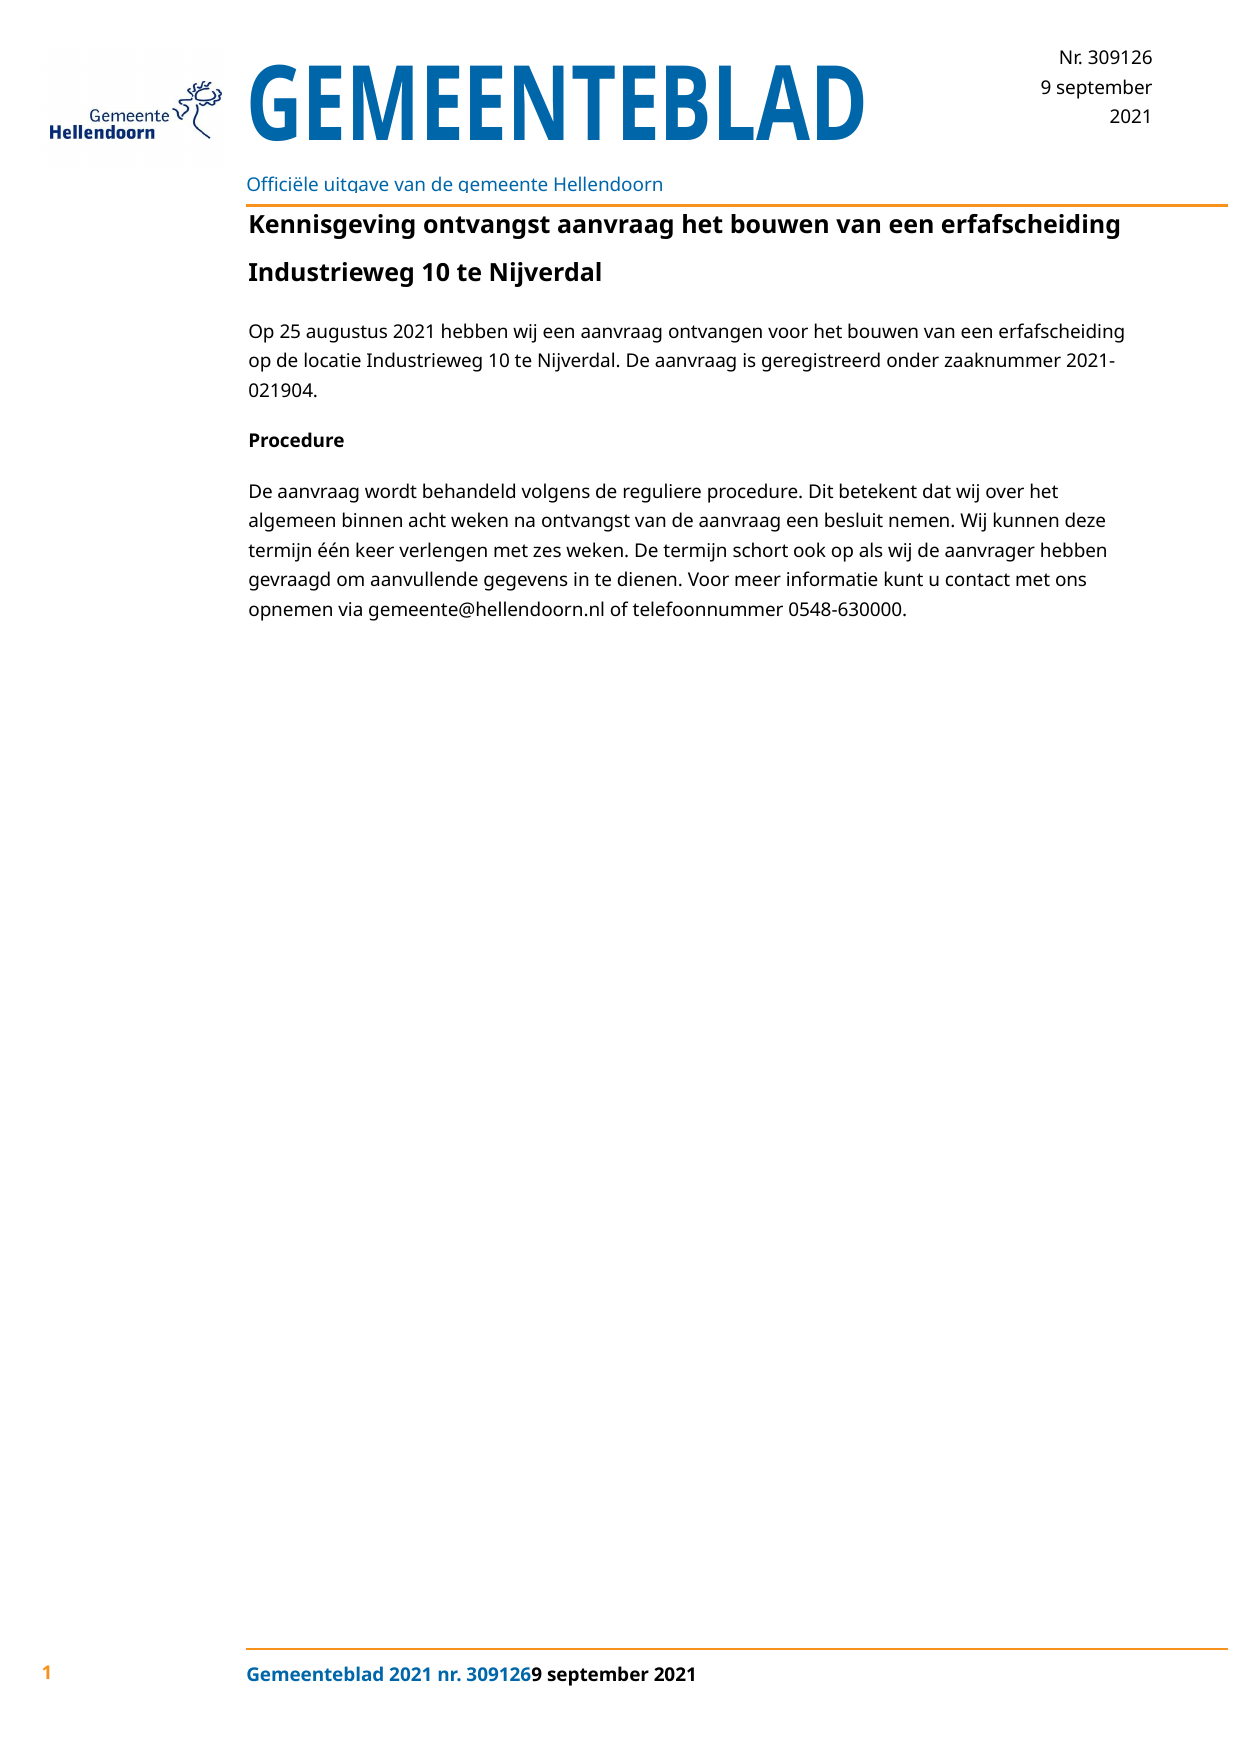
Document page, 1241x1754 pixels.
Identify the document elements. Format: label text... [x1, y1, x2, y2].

text De aanvraag wordt behandeld volgens de reguliere procedure. Dit betekent dat wij over het algemeen binnen acht weken na ontvangst van de aanvraag een besluit nemen. Wij kunnen deze termijn één keer verlengen met zes weken. De termijn schort ook op als wij de aanvrager hebben gevraagd om aanvullende gegevens in te dienen. Voor meer informatie kunt u contact met ons opnemen via gemeente@hellendoorn.nl of telefoonnummer 0548-630000. [248, 478, 1152, 622]
text Kennisgeving ontvangst aanvraag het bouwen van een erfafscheiding Industrieweg 10 te Nijverdal [248, 207, 1152, 288]
text Procedure [248, 427, 1152, 453]
text Op 25 augustus 2021 hebben wij een aanvraag ontvangen voor het bouwen van een erfafscheiding op de locatie Industrieweg 10 te Nijverdal. De aanvraag is geregistreerd onder zaaknummer 2021-021904. [248, 318, 1152, 403]
picture [41, 47, 231, 172]
